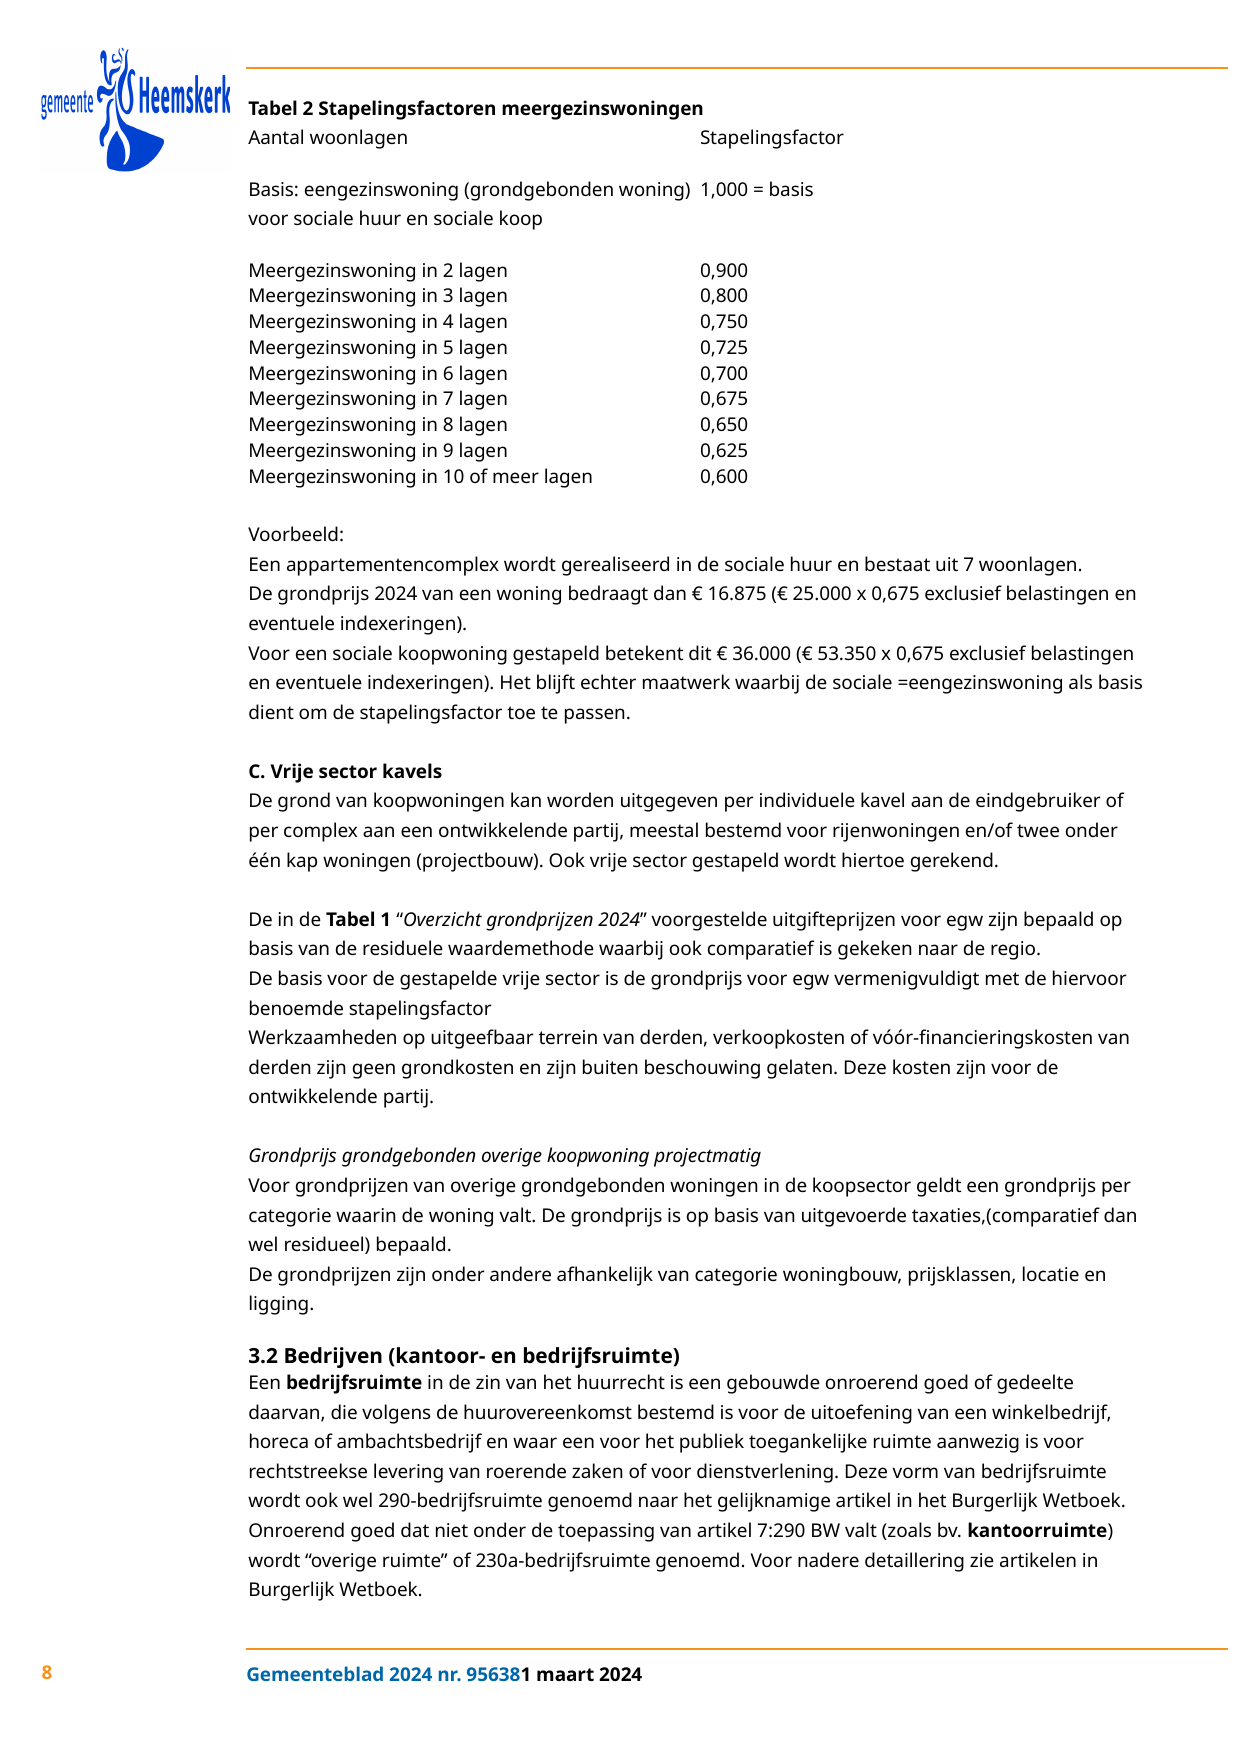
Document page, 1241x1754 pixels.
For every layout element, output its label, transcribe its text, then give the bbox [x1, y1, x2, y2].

text De in de Tabel 1 “Overzicht grondprijzen 2024” voorgestelde uitgifteprijzen voor egw zijn bepaald op basis van de residuele waardemethode waarbij ook comparatief is gekeken naar de regio. [248, 906, 1152, 961]
table_cell Meergezinswoning in 9 lagen [248, 437, 700, 463]
table_cell Meergezinswoning in 5 lagen [248, 334, 700, 360]
table_cell 0,650 [700, 411, 1152, 437]
table_cell Meergezinswoning in 2 lagen [248, 257, 700, 283]
text Werkzaamheden op uitgeefbaar terrein van derden, verkoopkosten of vóór-financieringskosten van derden zijn geen grondkosten en zijn buiten beschouwing gelaten. Deze kosten zijn voor de ontwikkelende partij. [248, 1024, 1152, 1109]
table_cell Meergezinswoning in 4 lagen [248, 309, 700, 334]
table_cell 0,625 [700, 437, 1152, 463]
table_cell [700, 150, 1152, 176]
text Voor grondprijzen van overige grondgebonden woningen in de koopsector geldt een grondprijs per categorie waarin de woning valt. De grondprijs is op basis van uitgevoerde taxaties,(comparatief dan wel residueel) bepaald. [248, 1172, 1152, 1257]
table_header Aantal woonlagen [248, 125, 700, 150]
table_cell Meergezinswoning in 8 lagen [248, 411, 700, 437]
table_cell 0,675 [700, 386, 1152, 411]
table_cell Meergezinswoning in 7 lagen [248, 386, 700, 411]
picture [41, 47, 231, 172]
table_cell 0,725 [700, 334, 1152, 360]
table_cell Meergezinswoning in 3 lagen [248, 283, 700, 308]
table_header Stapelingsfactor [700, 125, 1152, 150]
text Tabel 2 Stapelingsfactoren meergezinswoningen [248, 95, 1152, 121]
table_cell Meergezinswoning in 6 lagen [248, 360, 700, 386]
text De grond van koopwoningen kan worden uitgegeven per individuele kavel aan de eindgebruiker of per complex aan een ontwikkelende partij, meestal bestemd voor rijenwoningen en/of twee onder één kap woningen (projectbouw). Ook vrije sector gestapeld wordt hiertoe gerekend. [248, 788, 1152, 872]
table_cell Basis: eengezinswoning (grondgebonden woning) voor sociale huur en sociale koop [248, 176, 700, 231]
text Een bedrijfsruimte in de zin van het huurrecht is een gebouwde onroerend goed of gedeelte daarvan, die volgens de huurovereenkomst bestemd is voor de uitoefening van een winkelbedrijf, horeca of ambachtsbedrijf en waar een voor het publiek toegankelijke ruimte aanwezig is voor rechtstreekse levering van roerende zaken of voor dienstverlening. Deze vorm van bedrijfsruimte wordt ook wel 290-bedrijfsruimte genoemd naar het gelijknamige artikel in het Burgerlijk Wetboek. Onroerend goed dat niet onder de toepassing van artikel 7:290 BW valt (zoals bv. kantoorruimte) wordt “overige ruimte” of 230a-bedrijfsruimte genoemd. Voor nadere detaillering zie artikelen in Burgerlijk Wetboek. [248, 1369, 1152, 1602]
text De grondprijzen zijn onder andere afhankelijk van categorie woningbouw, prijsklassen, locatie en ligging. [248, 1261, 1152, 1316]
table_cell [248, 150, 700, 176]
table_cell [248, 231, 700, 257]
table_cell 0,750 [700, 309, 1152, 334]
text De basis voor de gestapelde vrije sector is de grondprijs voor egw vermenigvuldigt met de hiervoor benoemde stapelingsfactor [248, 965, 1152, 1020]
text Voor een sociale koopwoning gestapeld betekent dit € 36.000 (€ 53.350 x 0,675 exclusief belastingen en eventuele indexeringen). Het blijft echter maatwerk waarbij de sociale =eengezinswoning als basis dient om de stapelingsfactor toe te passen. [248, 640, 1152, 724]
table_cell 0,700 [700, 360, 1152, 386]
text Voorbeeld: [248, 521, 1152, 547]
table_cell 0,600 [700, 463, 1152, 488]
table_cell [700, 231, 1152, 257]
text Een appartementencomplex wordt gerealiseerd in de sociale huur en bestaat uit 7 woonlagen. [248, 551, 1152, 577]
table_cell 0,800 [700, 283, 1152, 308]
text Grondprijs grondgebonden overige koopwoning projectmatig [248, 1143, 1152, 1168]
table_cell 0,900 [700, 257, 1152, 283]
text De grondprijs 2024 van een woning bedraagt dan € 16.875 (€ 25.000 x 0,675 exclusief belastingen en eventuele indexeringen). [248, 581, 1152, 636]
table_cell 1,000 = basis [700, 176, 1152, 231]
text C. Vrije sector kavels [248, 758, 1152, 784]
text 3.2 Bedrijven (kantoor- en bedrijfsruimte) [248, 1341, 1152, 1369]
table_cell Meergezinswoning in 10 of meer lagen [248, 463, 700, 488]
